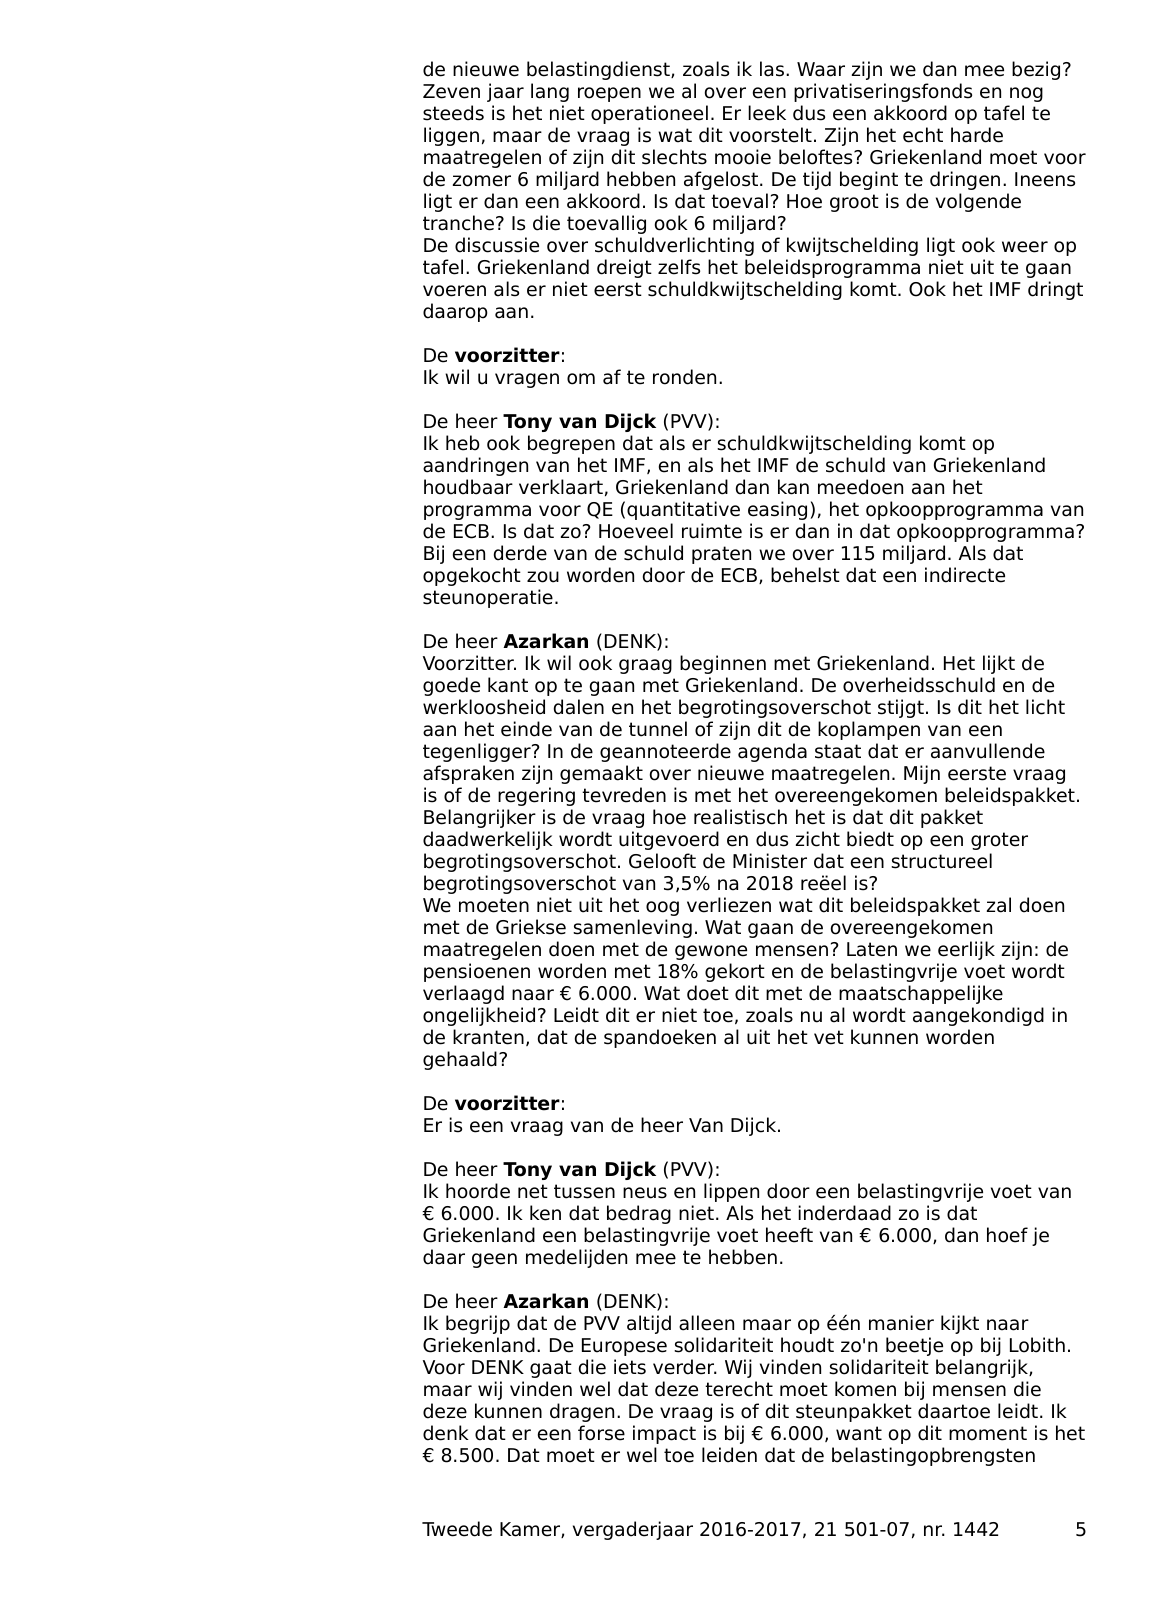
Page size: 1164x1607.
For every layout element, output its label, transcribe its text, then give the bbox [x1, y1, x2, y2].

text De heer Azarkan (DENK): [422, 1291, 1087, 1313]
text De heer Tony van Dijck (PVV): [422, 1159, 1087, 1181]
text Ik hoorde net tussen neus en lippen door een belastingvrije voet van € 6.000. Ik ken dat bedrag niet. Als het inderdaad zo is dat Griekenland een belastingvrije voet heeft van € 6.000, dan hoef je daar geen medelijden mee te hebben. [422, 1181, 1087, 1269]
text Ik wil u vragen om af te ronden. [422, 367, 1087, 389]
text de nieuwe belastingdienst, zoals ik las. Waar zijn we dan mee bezig? Zeven jaar lang roepen we al over een privatiseringsfonds en nog steeds is het niet operationeel. Er leek dus een akkoord op tafel te liggen, maar de vraag is wat dit voorstelt. Zijn het echt harde maatregelen of zijn dit slechts mooie beloftes? Griekenland moet voor de zomer 6 miljard hebben afgelost. De tijd begint te dringen. Ineens ligt er dan een akkoord. Is dat toeval? Hoe groot is de volgende tranche? Is die toevallig ook 6 miljard? [422, 59, 1087, 235]
text De heer Tony van Dijck (PVV): [422, 411, 1087, 433]
text Voorzitter. Ik wil ook graag beginnen met Griekenland. Het lijkt de goede kant op te gaan met Griekenland. De overheidsschuld en de werkloosheid dalen en het begrotingsoverschot stijgt. Is dit het licht aan het einde van de tunnel of zijn dit de koplampen van een tegenligger? In de geannoteerde agenda staat dat er aanvullende afspraken zijn gemaakt over nieuwe maatregelen. Mijn eerste vraag is of de regering tevreden is met het overeengekomen beleidspakket. Belangrijker is de vraag hoe realistisch het is dat dit pakket daadwerkelijk wordt uitgevoerd en dus zicht biedt op een groter begrotingsoverschot. Gelooft de Minister dat een structureel begrotingsoverschot van 3,5% na 2018 reëel is? [422, 653, 1087, 895]
text Er is een vraag van de heer Van Dijck. [422, 1115, 1087, 1137]
text Ik begrijp dat de PVV altijd alleen maar op één manier kijkt naar Griekenland. De Europese solidariteit houdt zo'n beetje op bij Lobith. Voor DENK gaat die iets verder. Wij vinden solidariteit belangrijk, maar wij vinden wel dat deze terecht moet komen bij mensen die deze kunnen dragen. De vraag is of dit steunpakket daartoe leidt. Ik denk dat er een forse impact is bij € 6.000, want op dit moment is het € 8.500. Dat moet er wel toe leiden dat de belastingopbrengsten [422, 1313, 1087, 1467]
text De discussie over schuldverlichting of kwijtschelding ligt ook weer op tafel. Griekenland dreigt zelfs het beleidsprogramma niet uit te gaan voeren als er niet eerst schuldkwijtschelding komt. Ook het IMF dringt daarop aan. [422, 235, 1087, 323]
text Ik heb ook begrepen dat als er schuldkwijtschelding komt op aandringen van het IMF, en als het IMF de schuld van Griekenland houdbaar verklaart, Griekenland dan kan meedoen aan het programma voor QE (quantitative easing), het opkoopprogramma van de ECB. Is dat zo? Hoeveel ruimte is er dan in dat opkoopprogramma? Bij een derde van de schuld praten we over 115 miljard. Als dat opgekocht zou worden door de ECB, behelst dat een indirecte steunoperatie. [422, 433, 1087, 609]
text We moeten niet uit het oog verliezen wat dit beleidspakket zal doen met de Griekse samenleving. Wat gaan de overeengekomen maatregelen doen met de gewone mensen? Laten we eerlijk zijn: de pensioenen worden met 18% gekort en de belastingvrije voet wordt verlaagd naar € 6.000. Wat doet dit met de maatschappelijke ongelijkheid? Leidt dit er niet toe, zoals nu al wordt aangekondigd in de kranten, dat de spandoeken al uit het vet kunnen worden gehaald? [422, 895, 1087, 1071]
text De heer Azarkan (DENK): [422, 631, 1087, 653]
text De voorzitter: [422, 345, 1087, 367]
text De voorzitter: [422, 1093, 1087, 1115]
